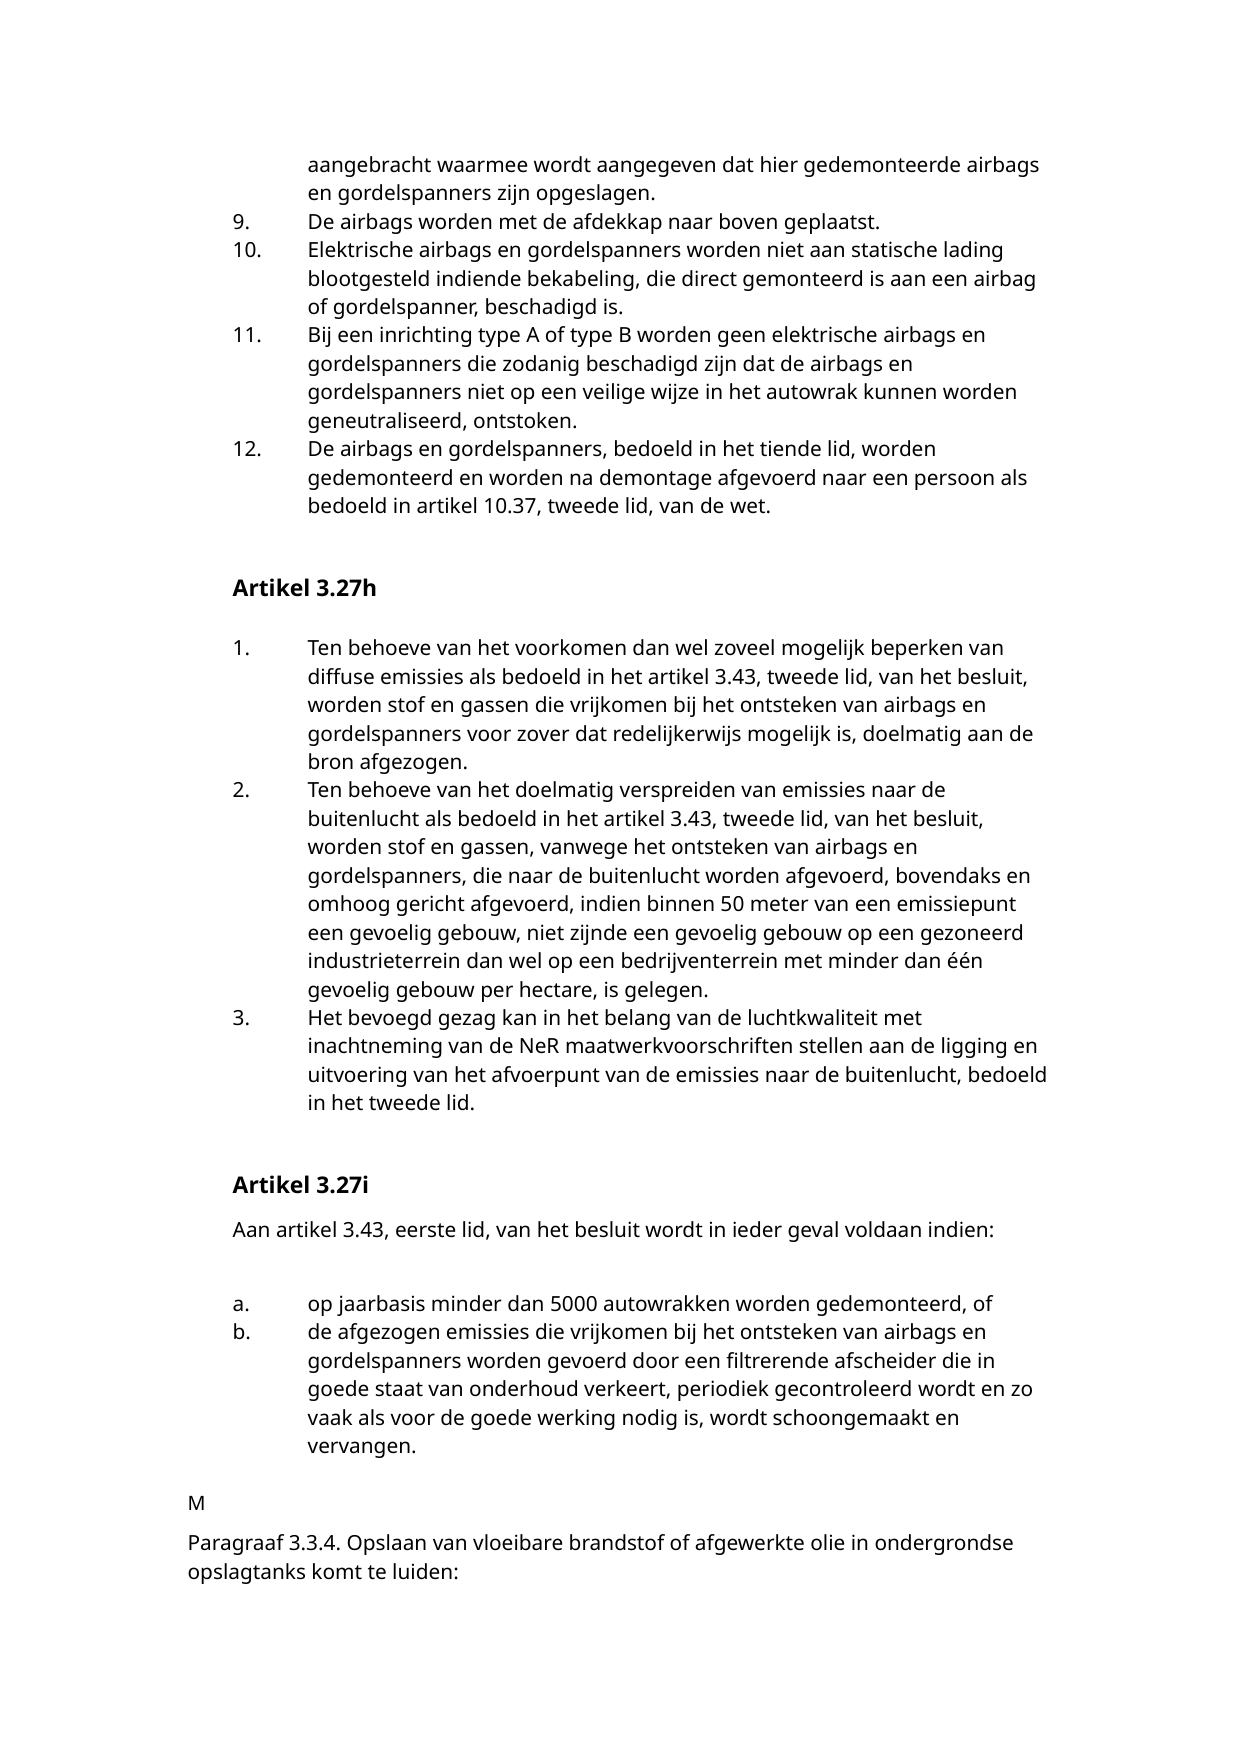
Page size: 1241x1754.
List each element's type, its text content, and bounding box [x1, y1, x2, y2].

list Bij een inrichting type A of type B worden geen elektrische airbags en gordelspanners die zodanig beschadigd zijn dat de airbags en gordelspanners niet op een veilige wijze in het autowrak kunnen worden geneutraliseerd, ontstoken. [232, 321, 1053, 434]
list aangebracht waarmee wordt aangegeven dat hier gedemonteerde airbags en gordelspanners zijn opgeslagen. [232, 150, 1053, 207]
text Paragraaf 3.3.4. Opslaan van vloeibare brandstof of afgewerkte olie in ondergrondse opslagtanks komt te luiden: [187, 1528, 1053, 1585]
subtitle Artikel 3.27h [232, 572, 1053, 603]
text M [187, 1490, 1053, 1517]
list op jaarbasis minder dan 5000 autowrakken worden gedemonteerd, of [232, 1289, 1053, 1317]
list de afgezogen emissies die vrijkomen bij het ontsteken van airbags en gordelspanners worden gevoerd door een filtrerende afscheider die in goede staat van onderhoud verkeert, periodiek gecontroleerd wordt en zo vaak als voor de goede werking nodig is, wordt schoongemaakt en vervangen. [232, 1317, 1053, 1460]
subtitle Artikel 3.27i [232, 1169, 1053, 1201]
list Ten behoeve van het doelmatig verspreiden van emissies naar de buitenlucht als bedoeld in het artikel 3.43, tweede lid, van het besluit, worden stof en gassen, vanwege het ontsteken van airbags en gordelspanners, die naar de buitenlucht worden afgevoerd, bovendaks en omhoog gericht afgevoerd, indien binnen 50 meter van een emissiepunt een gevoelig gebouw, niet zijnde een gevoelig gebouw op een gezoneerd industrieterrein dan wel op een bedrijventerrein met minder dan één gevoelig gebouw per hectare, is gelegen. [232, 776, 1053, 1003]
list Elektrische airbags en gordelspanners worden niet aan statische lading blootgesteld indiende bekabeling, die direct gemonteerd is aan een airbag of gordelspanner, beschadigd is. [232, 235, 1053, 321]
list Het bevoegd gezag kan in het belang van de luchtkwaliteit met inachtneming van de NeR maatwerkvoorschriften stellen aan de ligging en uitvoering van het afvoerpunt van de emissies naar de buitenlucht, bedoeld in het tweede lid. [232, 1003, 1053, 1117]
list De airbags worden met de afdekkap naar boven geplaatst. [232, 207, 1053, 235]
text Aan artikel 3.43, eerste lid, van het besluit wordt in ieder geval voldaan indien: [232, 1216, 1053, 1244]
list Ten behoeve van het voorkomen dan wel zoveel mogelijk beperken van diffuse emissies als bedoeld in het artikel 3.43, tweede lid, van het besluit, worden stof en gassen die vrijkomen bij het ontsteken van airbags en gordelspanners voor zover dat redelijkerwijs mogelijk is, doelmatig aan de bron afgezogen. [232, 633, 1053, 776]
list De airbags en gordelspanners, bedoeld in het tiende lid, worden gedemonteerd en worden na demontage afgevoerd naar een persoon als bedoeld in artikel 10.37, tweede lid, van de wet. [232, 434, 1053, 520]
